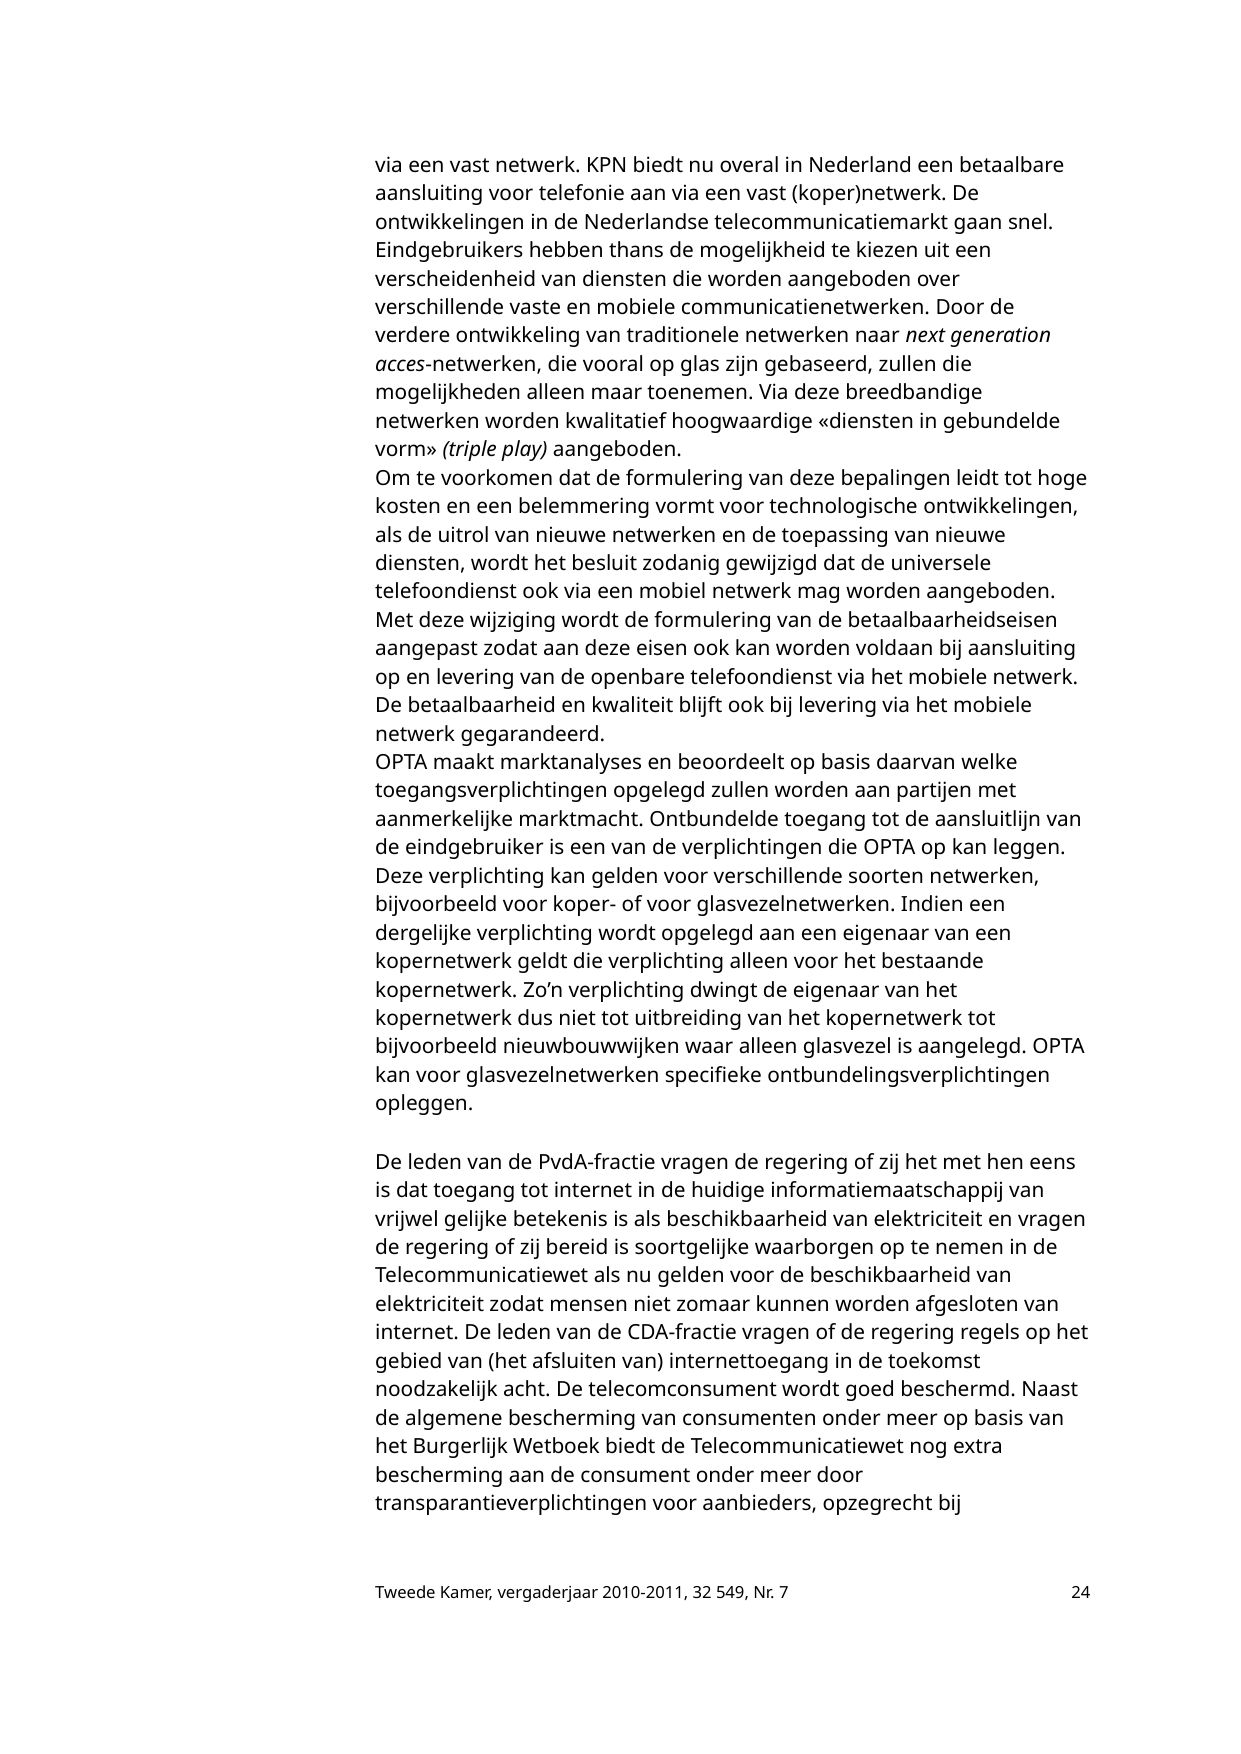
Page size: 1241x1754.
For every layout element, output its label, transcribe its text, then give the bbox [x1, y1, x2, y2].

text De leden van de PvdA-fractie vragen de regering of zij het met hen eens is dat toegang tot internet in de huidige informatiemaatschappij van vrijwel gelijke betekenis is als beschikbaarheid van elektriciteit en vragen de regering of zij bereid is soortgelijke waarborgen op te nemen in de Telecommunicatiewet als nu gelden voor de beschikbaarheid van elektriciteit zodat mensen niet zomaar kunnen worden afgesloten van internet. De leden van de CDA-fractie vragen of de regering regels op het gebied van (het afsluiten van) internettoegang in de toekomst noodzakelijk acht. De telecomconsument wordt goed beschermd. Naast de algemene bescherming van consumenten onder meer op basis van het Burgerlijk Wetboek biedt de Telecommunicatiewet nog extra bescherming aan de consument onder meer door transparantieverplichtingen voor aanbieders, opzegrecht bij [375, 1147, 1090, 1517]
text OPTA maakt marktanalyses en beoordeelt op basis daarvan welke toegangsverplichtingen opgelegd zullen worden aan partijen met aanmerkelijke marktmacht. Ontbundelde toegang tot de aansluitlijn van de eindgebruiker is een van de verplichtingen die OPTA op kan leggen. Deze verplichting kan gelden voor verschillende soorten netwerken, bijvoorbeeld voor koper- of voor glasvezelnetwerken. Indien een dergelijke verplichting wordt opgelegd aan een eigenaar van een kopernetwerk geldt die verplichting alleen voor het bestaande kopernetwerk. Zo’n verplichting dwingt de eigenaar van het kopernetwerk dus niet tot uitbreiding van het kopernetwerk tot bijvoorbeeld nieuwbouwwijken waar alleen glasvezel is aangelegd. OPTA kan voor glasvezelnetwerken specifieke ontbundelingsverplichtingen opleggen. [375, 747, 1090, 1117]
text Om te voorkomen dat de formulering van deze bepalingen leidt tot hoge kosten en een belemmering vormt voor technologische ontwikkelingen, als de uitrol van nieuwe netwerken en de toepassing van nieuwe diensten, wordt het besluit zodanig gewijzigd dat de universele telefoondienst ook via een mobiel netwerk mag worden aangeboden. Met deze wijziging wordt de formulering van de betaalbaarheidseisen aangepast zodat aan deze eisen ook kan worden voldaan bij aansluiting op en levering van de openbare telefoondienst via het mobiele netwerk. De betaalbaarheid en kwaliteit blijft ook bij levering via het mobiele netwerk gegarandeerd. [375, 463, 1090, 747]
text via een vast netwerk. KPN biedt nu overal in Nederland een betaalbare aansluiting voor telefonie aan via een vast (koper)netwerk. De ontwikkelingen in de Nederlandse telecommunicatiemarkt gaan snel. Eindgebruikers hebben thans de mogelijkheid te kiezen uit een verscheidenheid van diensten die worden aangeboden over verschillende vaste en mobiele communicatienetwerken. Door de verdere ontwikkeling van traditionele netwerken naar next generation acces-netwerken, die vooral op glas zijn gebaseerd, zullen die mogelijkheden alleen maar toenemen. Via deze breedbandige netwerken worden kwalitatief hoogwaardige «diensten in gebundelde vorm» (triple play) aangeboden. [375, 150, 1090, 463]
